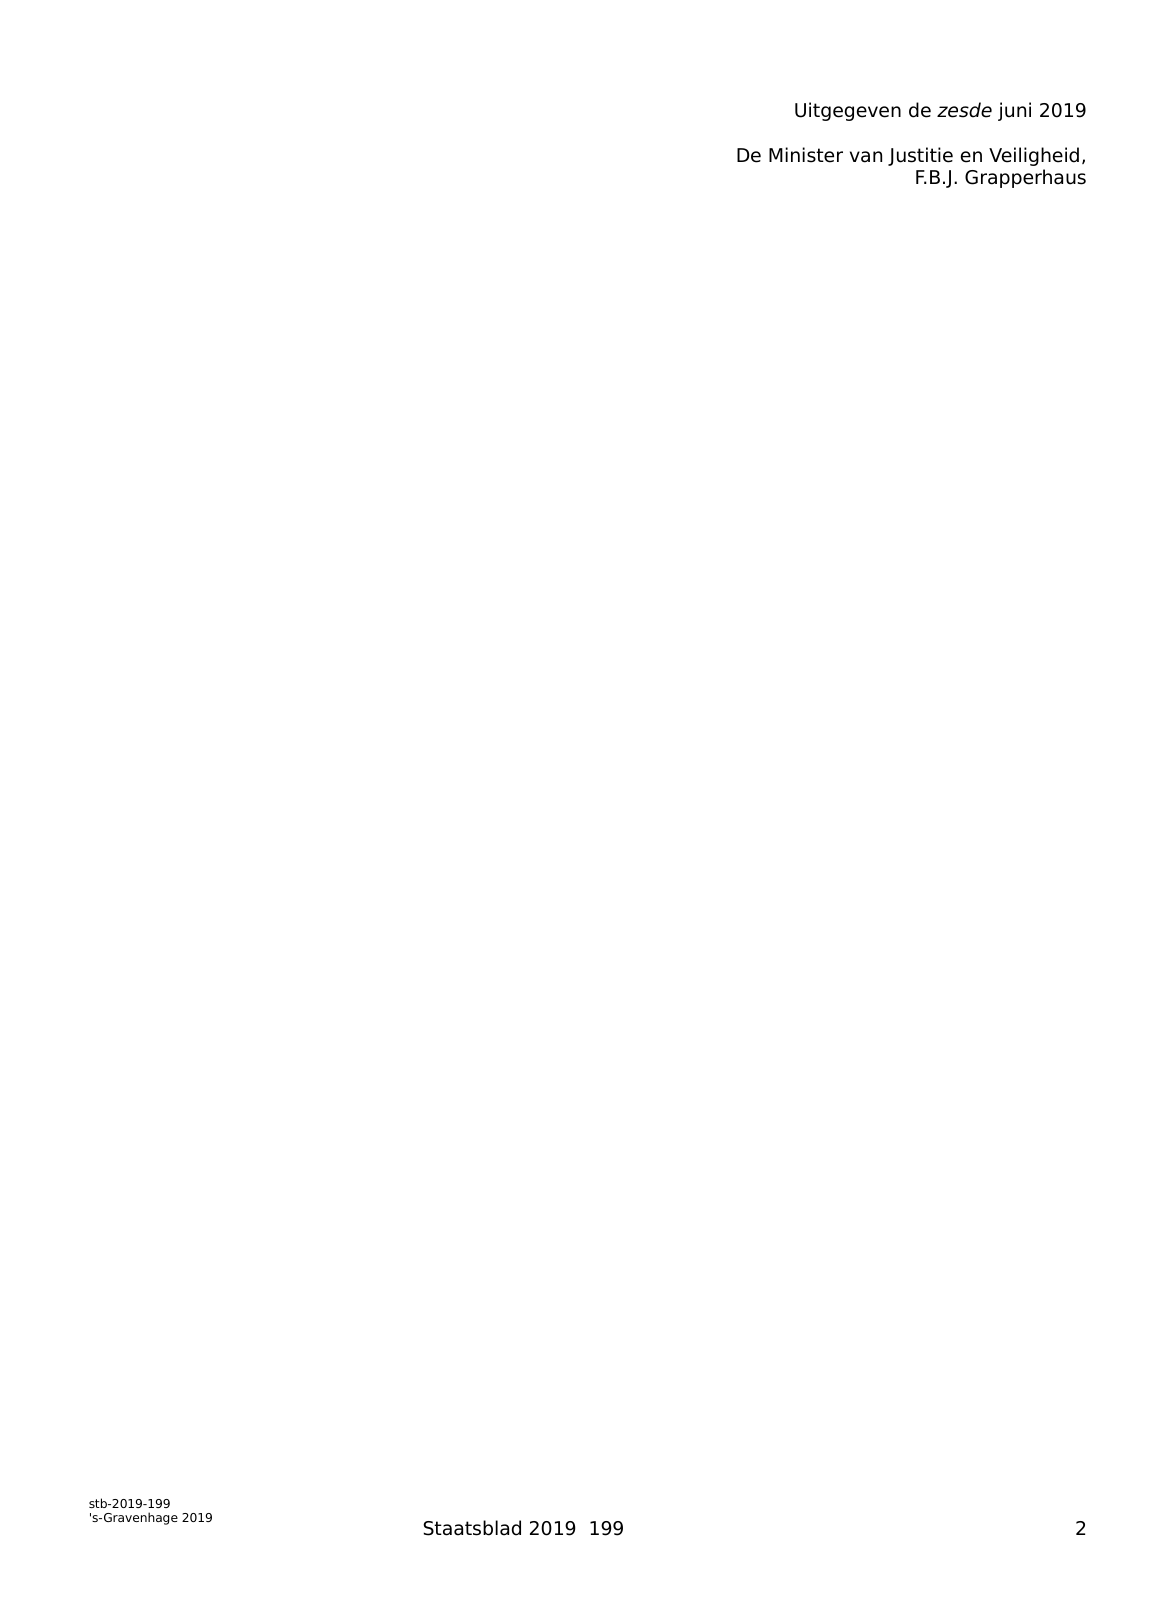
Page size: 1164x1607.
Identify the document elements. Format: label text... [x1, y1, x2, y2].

text De Minister van Justitie en Veiligheid, F.B.J. Grapperhaus [422, 144, 1087, 188]
text stb-2019-199 [88, 1497, 323, 1511]
text 's-Gravenhage 2019 [88, 1511, 323, 1525]
text Uitgegeven de zesde juni 2019 [422, 100, 1087, 122]
